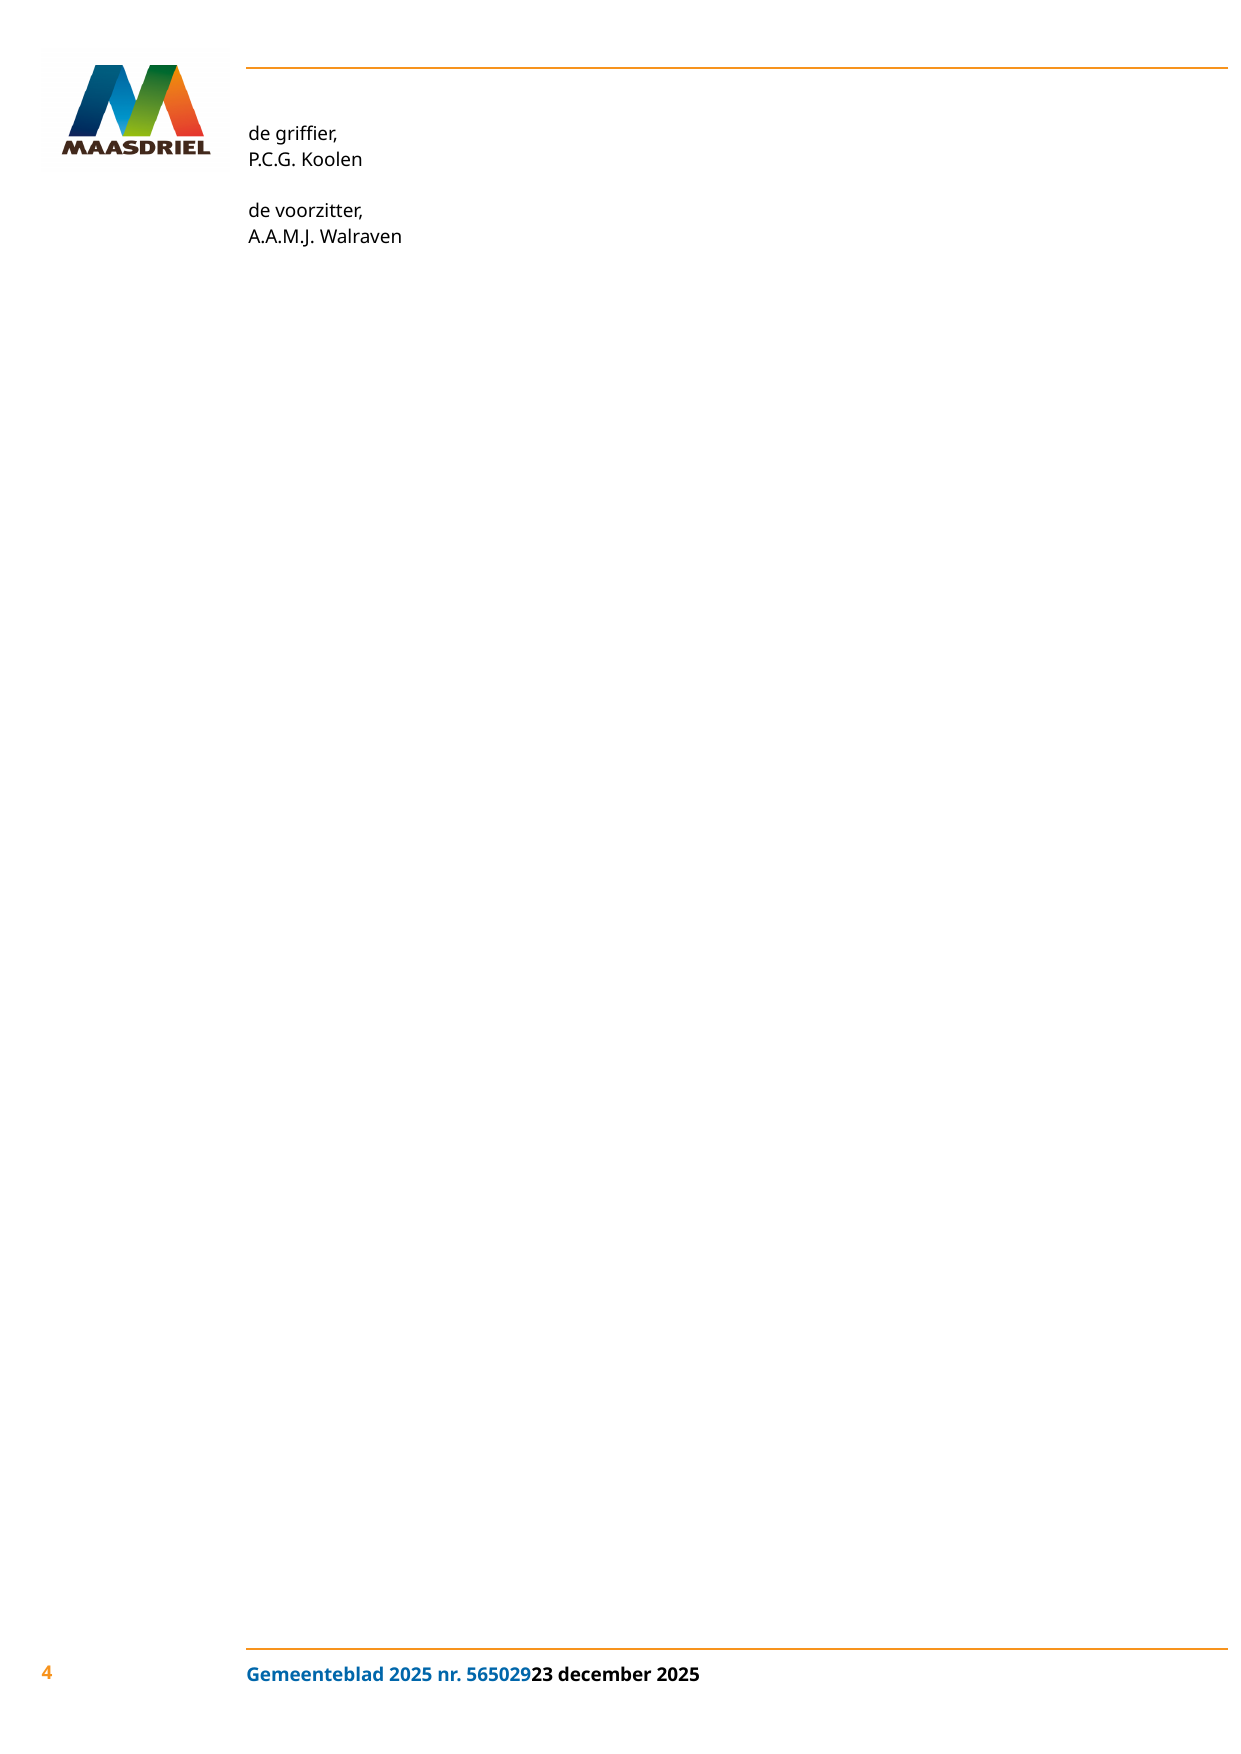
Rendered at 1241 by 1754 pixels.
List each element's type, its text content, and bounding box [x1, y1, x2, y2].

picture [41, 47, 231, 172]
text A.A.M.J. Walraven [248, 223, 1152, 249]
text de voorzitter, [248, 198, 1152, 223]
text de griffier, [248, 121, 1152, 146]
text P.C.G. Koolen [248, 146, 1152, 172]
